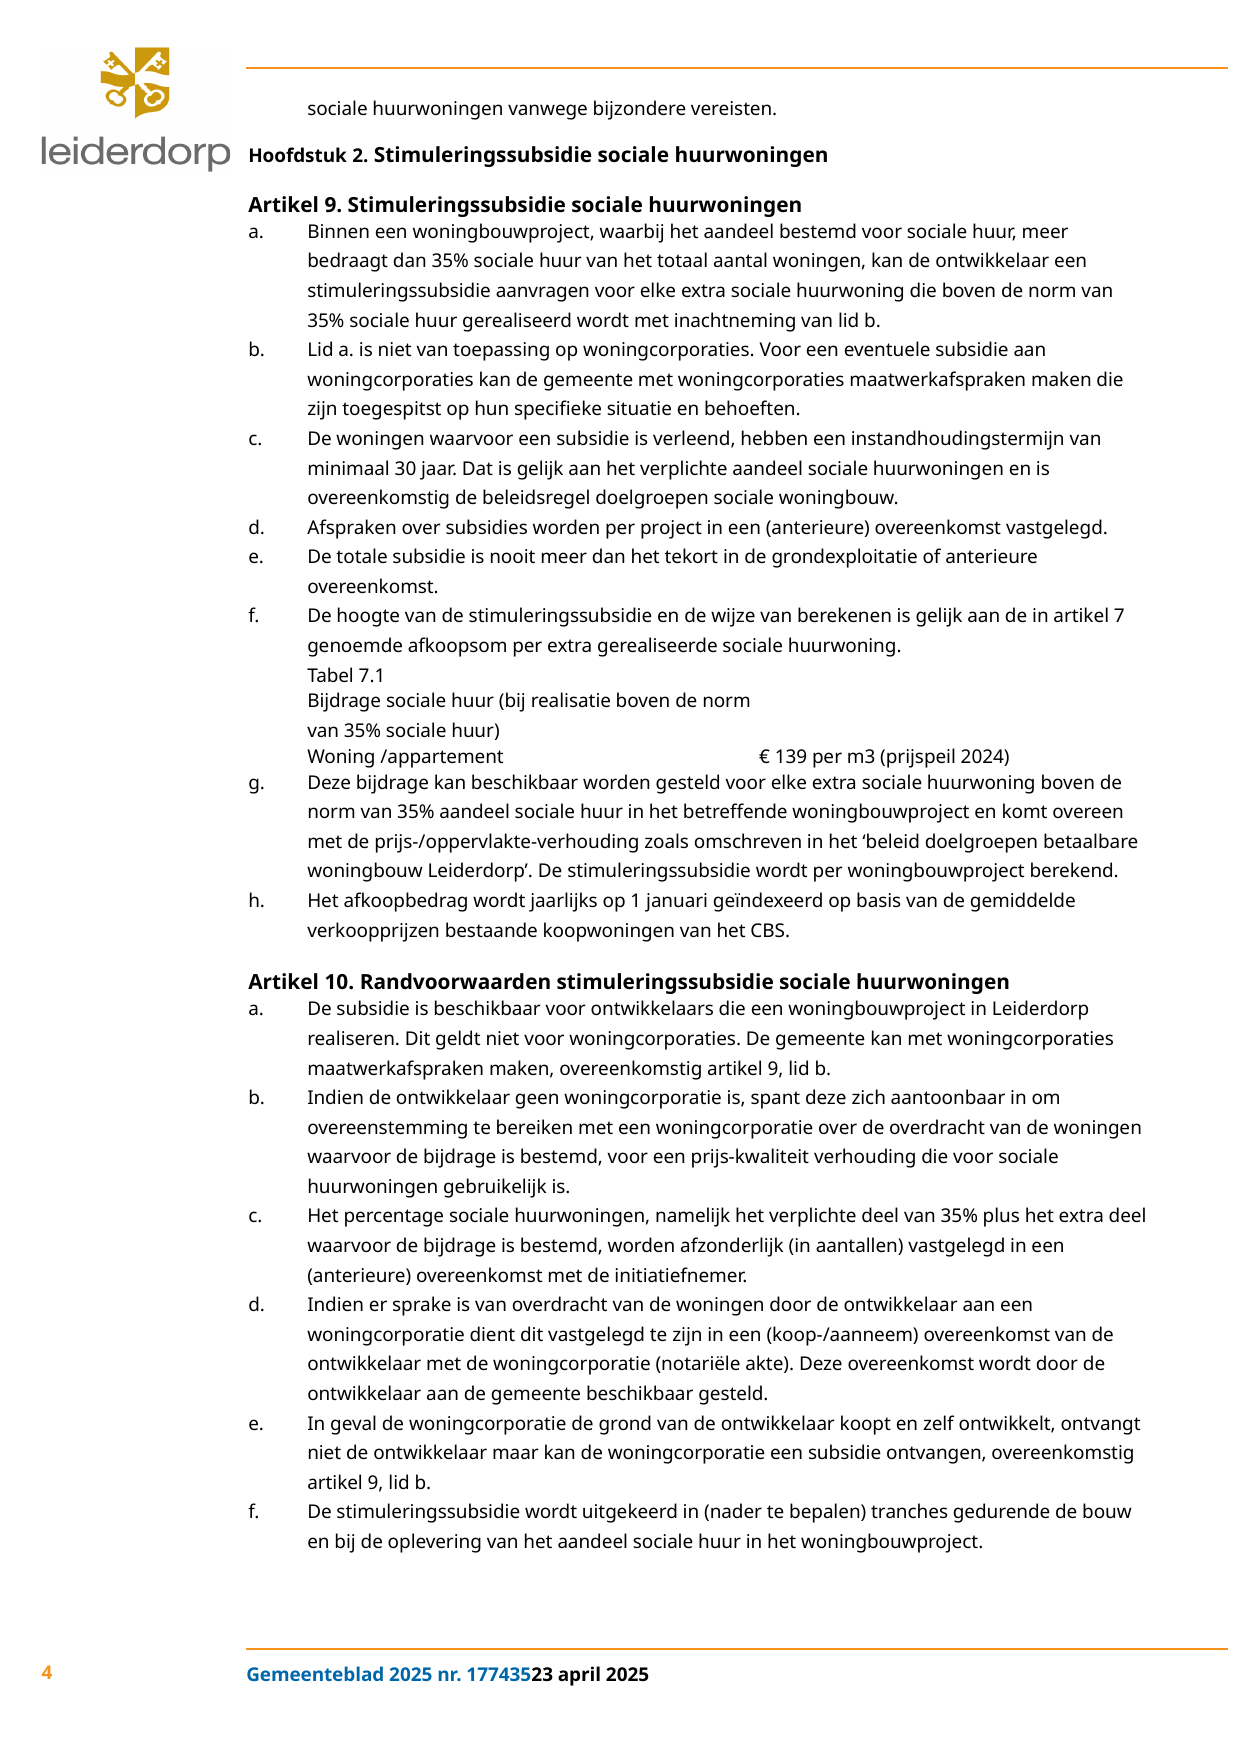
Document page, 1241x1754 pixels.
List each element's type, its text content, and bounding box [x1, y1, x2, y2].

list Het percentage sociale huurwoningen, namelijk het verplichte deel van 35% plus het extra deel waarvoor de bijdrage is bestemd, worden afzonderlijk (in aantallen) vastgelegd in een (anterieure) overeenkomst met de initiatiefnemer. [248, 1203, 1152, 1288]
table_header [759, 662, 1211, 688]
list De totale subsidie is nooit meer dan het tekort in de grondexploitatie of anterieure overeenkomst. [248, 543, 1152, 599]
list Het afkoopbedrag wordt jaarlijks op 1 januari geïndexeerd op basis van de gemiddelde verkoopprijzen bestaande koopwoningen van het CBS. [248, 887, 1152, 942]
table_cell [759, 688, 1211, 743]
list Indien de ontwikkelaar geen woningcorporatie is, spant deze zich aantoonbaar in om overeenstemming te bereiken met een woningcorporatie over de overdracht van de woningen waarvoor de bijdrage is bestemd, voor een prijs-kwaliteit verhouding die voor sociale huurwoningen gebruikelijk is. [248, 1084, 1152, 1199]
list In geval de woningcorporatie de grond van de ontwikkelaar koopt en zelf ontwikkelt, ontvangt niet de ontwikkelaar maar kan de woningcorporatie een subsidie ontvangen, overeenkomstig artikel 9, lid b. [248, 1410, 1152, 1495]
table_cell Bijdrage sociale huur (bij realisatie boven de norm van 35% sociale huur) [307, 688, 759, 743]
list De stimuleringssubsidie wordt uitgekeerd in (nader te bepalen) tranches gedurende de bouw en bij de oplevering van het aandeel sociale huur in het woningbouwproject. [248, 1498, 1152, 1554]
list Binnen een woningbouwproject, waarbij het aandeel bestemd voor sociale huur, meer bedraagt dan 35% sociale huur van het totaal aantal woningen, kan de ontwikkelaar een stimuleringssubsidie aanvragen voor elke extra sociale huurwoning die boven de norm van 35% sociale huur gerealiseerd wordt met inachtneming van lid b. [248, 218, 1152, 333]
table_cell Woning /appartement [307, 743, 759, 769]
list De subsidie is beschikbaar voor ontwikkelaars die een woningbouwproject in Leiderdorp realiseren. Dit geldt niet voor woningcorporaties. De gemeente kan met woningcorporaties maatwerkafspraken maken, overeenkomstig artikel 9, lid b. [248, 996, 1152, 1081]
list Deze bijdrage kan beschikbaar worden gesteld voor elke extra sociale huurwoning boven de norm van 35% aandeel sociale huur in het betreffende woningbouwproject en komt overeen met de prijs-/oppervlakte-verhouding zoals omschreven in het ‘beleid doelgroepen betaalbare woningbouw Leiderdorp’. De stimuleringssubsidie wordt per woningbouwproject berekend. [248, 769, 1152, 883]
text Artikel 10. Randvoorwaarden stimuleringssubsidie sociale huurwoningen [248, 967, 1152, 996]
text Hoofdstuk 2. Stimuleringssubsidie sociale huurwoningen [248, 140, 1152, 169]
list Lid a. is niet van toepassing op woningcorporaties. Voor een eventuele subsidie aan woningcorporaties kan de gemeente met woningcorporaties maatwerkafspraken maken die zijn toegespitst op hun specifieke situatie en behoeften. [248, 336, 1152, 421]
table_cell € 139 per m3 (prijspeil 2024) [759, 743, 1211, 769]
text Artikel 9. Stimuleringssubsidie sociale huurwoningen [248, 190, 1152, 218]
list Afspraken over subsidies worden per project in een (anterieure) overeenkomst vastgelegd. [248, 514, 1152, 540]
list sociale huurwoningen vanwege bijzondere vereisten. [248, 95, 1152, 121]
list Indien er sprake is van overdracht van de woningen door de ontwikkelaar aan een woningcorporatie dient dit vastgelegd te zijn in een (koop-/aanneem) overeenkomst van de ontwikkelaar met de woningcorporatie (notariële akte). Deze overeenkomst wordt door de ontwikkelaar aan de gemeente beschikbaar gesteld. [248, 1291, 1152, 1406]
list De hoogte van de stimuleringssubsidie en de wijze van berekenen is gelijk aan de in artikel 7 genoemde afkoopsom per extra gerealiseerde sociale huurwoning. [248, 603, 1152, 658]
list De woningen waarvoor een subsidie is verleend, hebben een instandhoudingstermijn van minimaal 30 jaar. Dat is gelijk aan het verplichte aandeel sociale huurwoningen en is overeenkomstig de beleidsregel doelgroepen sociale woningbouw. [248, 425, 1152, 510]
table_header Tabel 7.1 [307, 662, 759, 688]
picture [41, 47, 231, 172]
